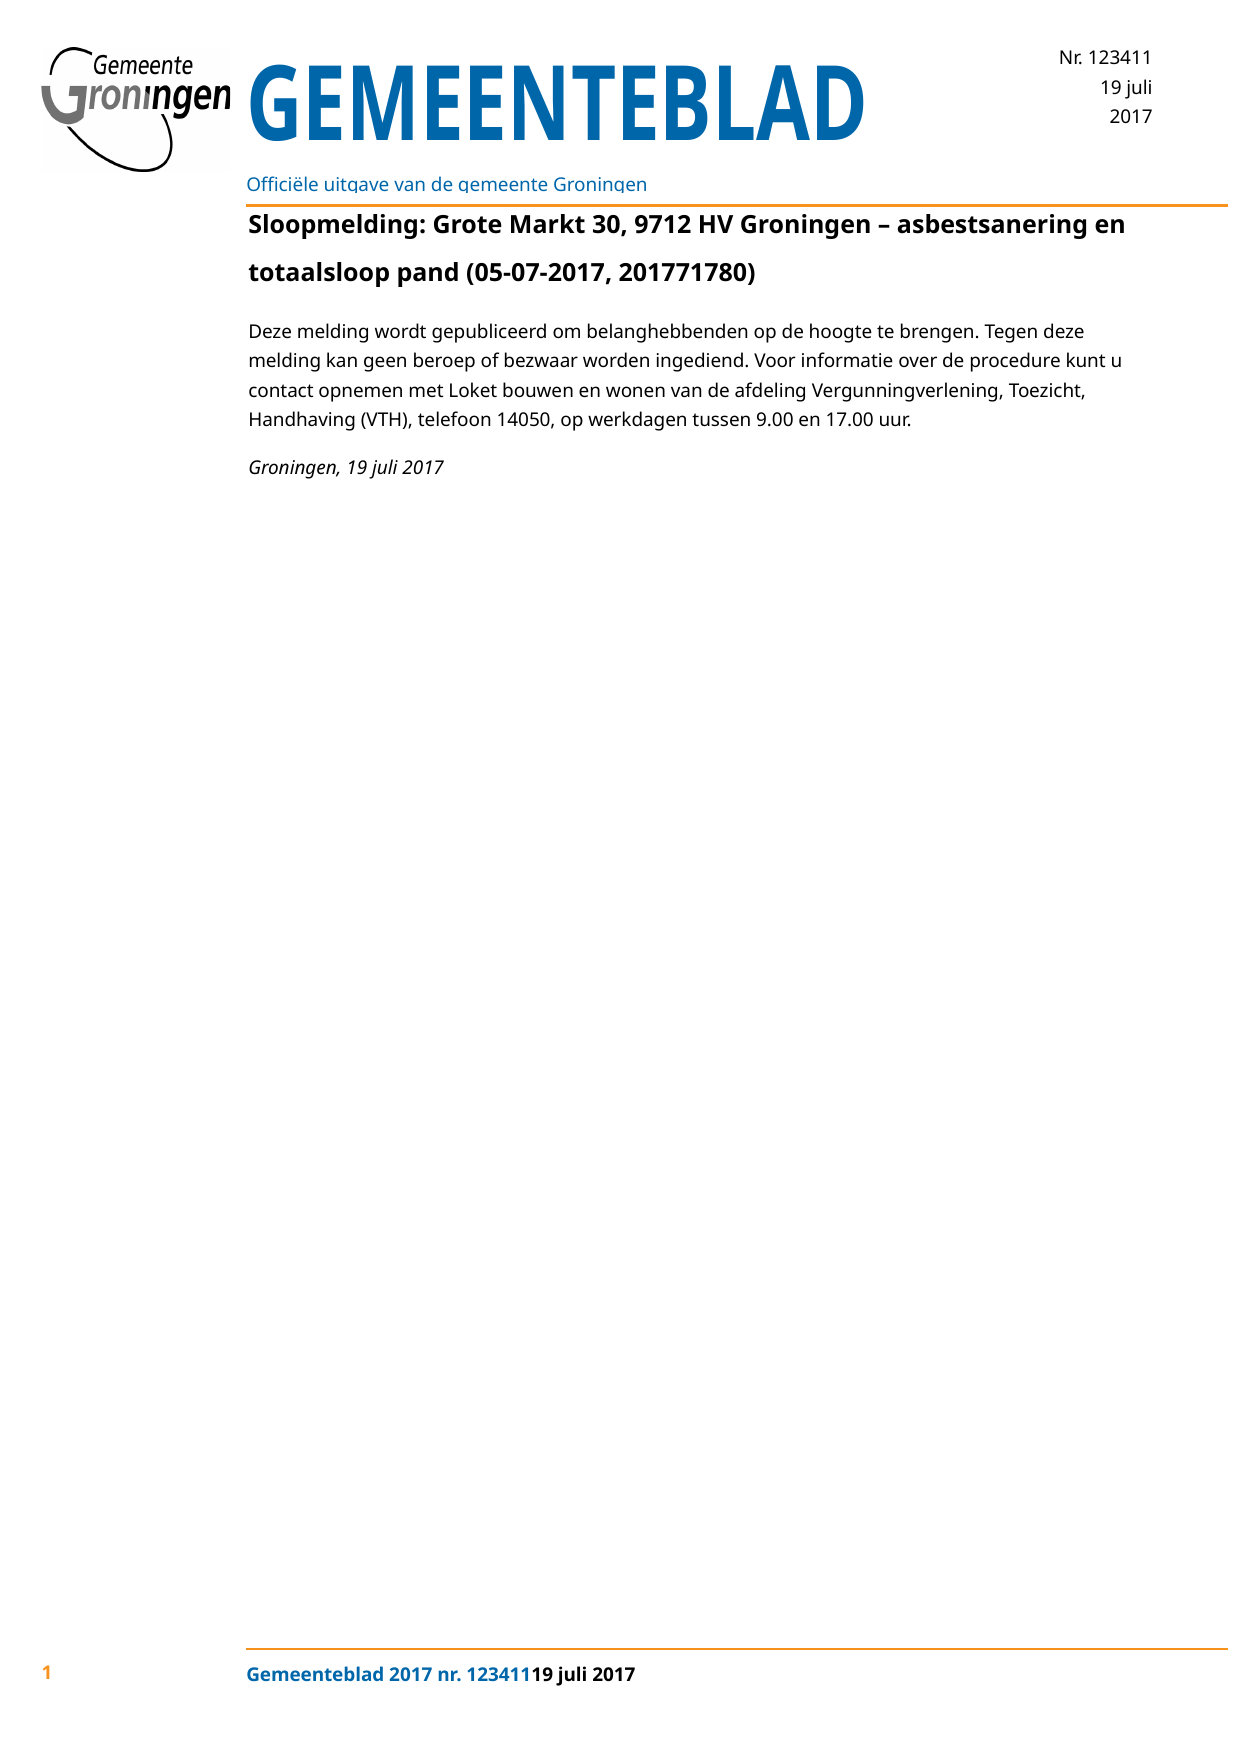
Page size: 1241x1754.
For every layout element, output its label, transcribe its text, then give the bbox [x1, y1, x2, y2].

text Deze melding wordt gepubliceerd om belanghebbenden op de hoogte te brengen. Tegen deze melding kan geen beroep of bezwaar worden ingediend. Voor informatie over de procedure kunt u contact opnemen met Loket bouwen en wonen van de afdeling Vergunningverlening, Toezicht, Handhaving (VTH), telefoon 14050, op werkdagen tussen 9.00 en 17.00 uur. [248, 318, 1152, 432]
text Groningen, 19 juli 2017 [248, 454, 1152, 480]
picture [41, 47, 231, 172]
text Sloopmelding: Grote Markt 30, 9712 HV Groningen – asbestsanering en totaalsloop pand (05-07-2017, 201771780) [248, 207, 1152, 288]
